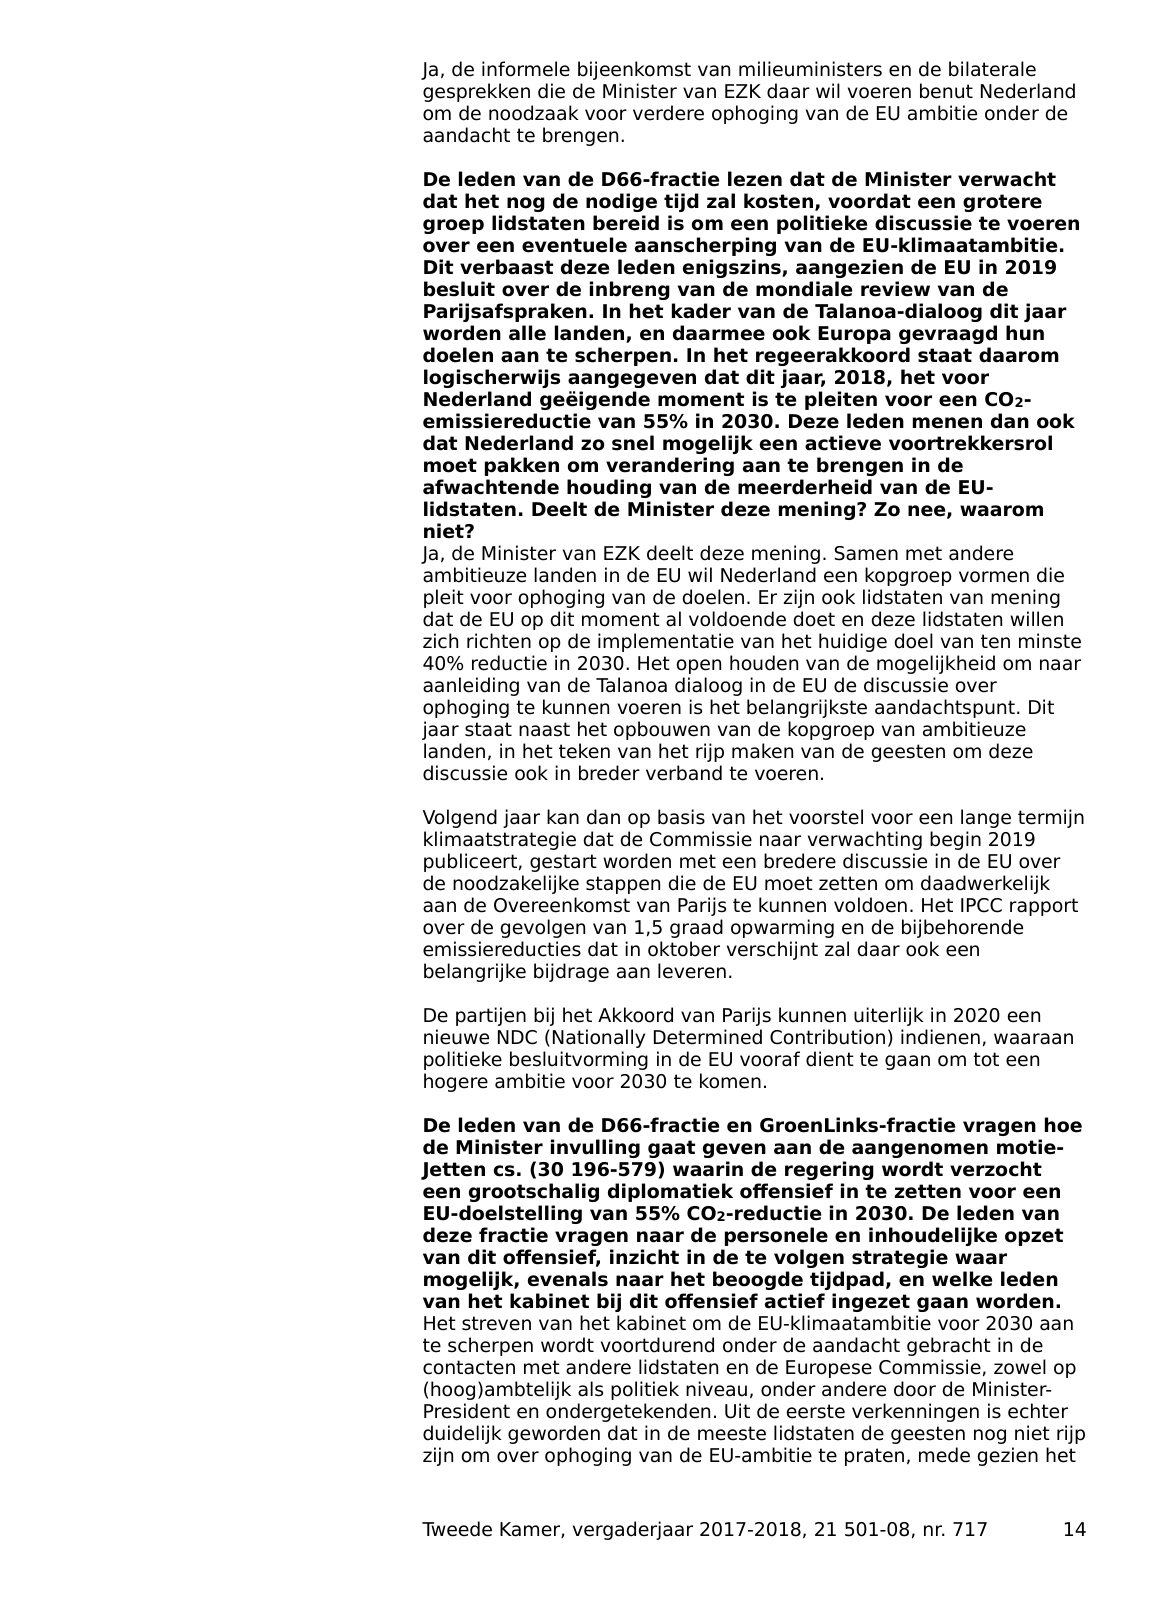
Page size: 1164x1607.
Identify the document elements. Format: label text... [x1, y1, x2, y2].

text De leden van de D66-fractie en GroenLinks-fractie vragen hoe de Minister invulling gaat geven aan de aangenomen motie-Jetten cs. (30 196-579) waarin de regering wordt verzocht een grootschalig diplomatiek offensief in te zetten voor een EU-doelstelling van 55% CO2-reductie in 2030. De leden van deze fractie vragen naar de personele en inhoudelijke opzet van dit offensief, inzicht in de te volgen strategie waar mogelijk, evenals naar het beoogde tijdpad, en welke leden van het kabinet bij dit offensief actief ingezet gaan worden. [422, 1115, 1087, 1313]
text Volgend jaar kan dan op basis van het voorstel voor een lange termijn klimaatstrategie dat de Commissie naar verwachting begin 2019 publiceert, gestart worden met een bredere discussie in de EU over de noodzakelijke stappen die de EU moet zetten om daadwerkelijk aan de Overeenkomst van Parijs te kunnen voldoen. Het IPCC rapport over de gevolgen van 1,5 graad opwarming en de bijbehorende emissiereducties dat in oktober verschijnt zal daar ook een belangrijke bijdrage aan leveren. [422, 807, 1087, 983]
text De partijen bij het Akkoord van Parijs kunnen uiterlijk in 2020 een nieuwe NDC (Nationally Determined Contribution) indienen, waaraan politieke besluitvorming in de EU vooraf dient te gaan om tot een hogere ambitie voor 2030 te komen. [422, 1005, 1087, 1093]
text Het streven van het kabinet om de EU-klimaatambitie voor 2030 aan te scherpen wordt voortdurend onder de aandacht gebracht in de contacten met andere lidstaten en de Europese Commissie, zowel op (hoog)ambtelijk als politiek niveau, onder andere door de Minister-President en ondergetekenden. Uit de eerste verkenningen is echter duidelijk geworden dat in de meeste lidstaten de geesten nog niet rijp zijn om over ophoging van de EU-ambitie te praten, mede gezien het [422, 1313, 1087, 1467]
text De leden van de D66-fractie lezen dat de Minister verwacht dat het nog de nodige tijd zal kosten, voordat een grotere groep lidstaten bereid is om een politieke discussie te voeren over een eventuele aanscherping van de EU-klimaatambitie. Dit verbaast deze leden enigszins, aangezien de EU in 2019 besluit over de inbreng van de mondiale review van de Parijsafspraken. In het kader van de Talanoa-dialoog dit jaar worden alle landen, en daarmee ook Europa gevraagd hun doelen aan te scherpen. In het regeerakkoord staat daarom logischerwijs aangegeven dat dit jaar, 2018, het voor Nederland geëigende moment is te pleiten voor een CO2-emissiereductie van 55% in 2030. Deze leden menen dan ook dat Nederland zo snel mogelijk een actieve voortrekkersrol moet pakken om verandering aan te brengen in de afwachtende houding van de meerderheid van de EU-lidstaten. Deelt de Minister deze mening? Zo nee, waarom niet? [422, 169, 1087, 543]
text Ja, de Minister van EZK deelt deze mening. Samen met andere ambitieuze landen in de EU wil Nederland een kopgroep vormen die pleit voor ophoging van de doelen. Er zijn ook lidstaten van mening dat de EU op dit moment al voldoende doet en deze lidstaten willen zich richten op de implementatie van het huidige doel van ten minste 40% reductie in 2030. Het open houden van de mogelijkheid om naar aanleiding van de Talanoa dialoog in de EU de discussie over ophoging te kunnen voeren is het belangrijkste aandachtspunt. Dit jaar staat naast het opbouwen van de kopgroep van ambitieuze landen, in het teken van het rijp maken van de geesten om deze discussie ook in breder verband te voeren. [422, 543, 1087, 784]
text Ja, de informele bijeenkomst van milieuministers en de bilaterale gesprekken die de Minister van EZK daar wil voeren benut Nederland om de noodzaak voor verdere ophoging van de EU ambitie onder de aandacht te brengen. [422, 59, 1087, 147]
